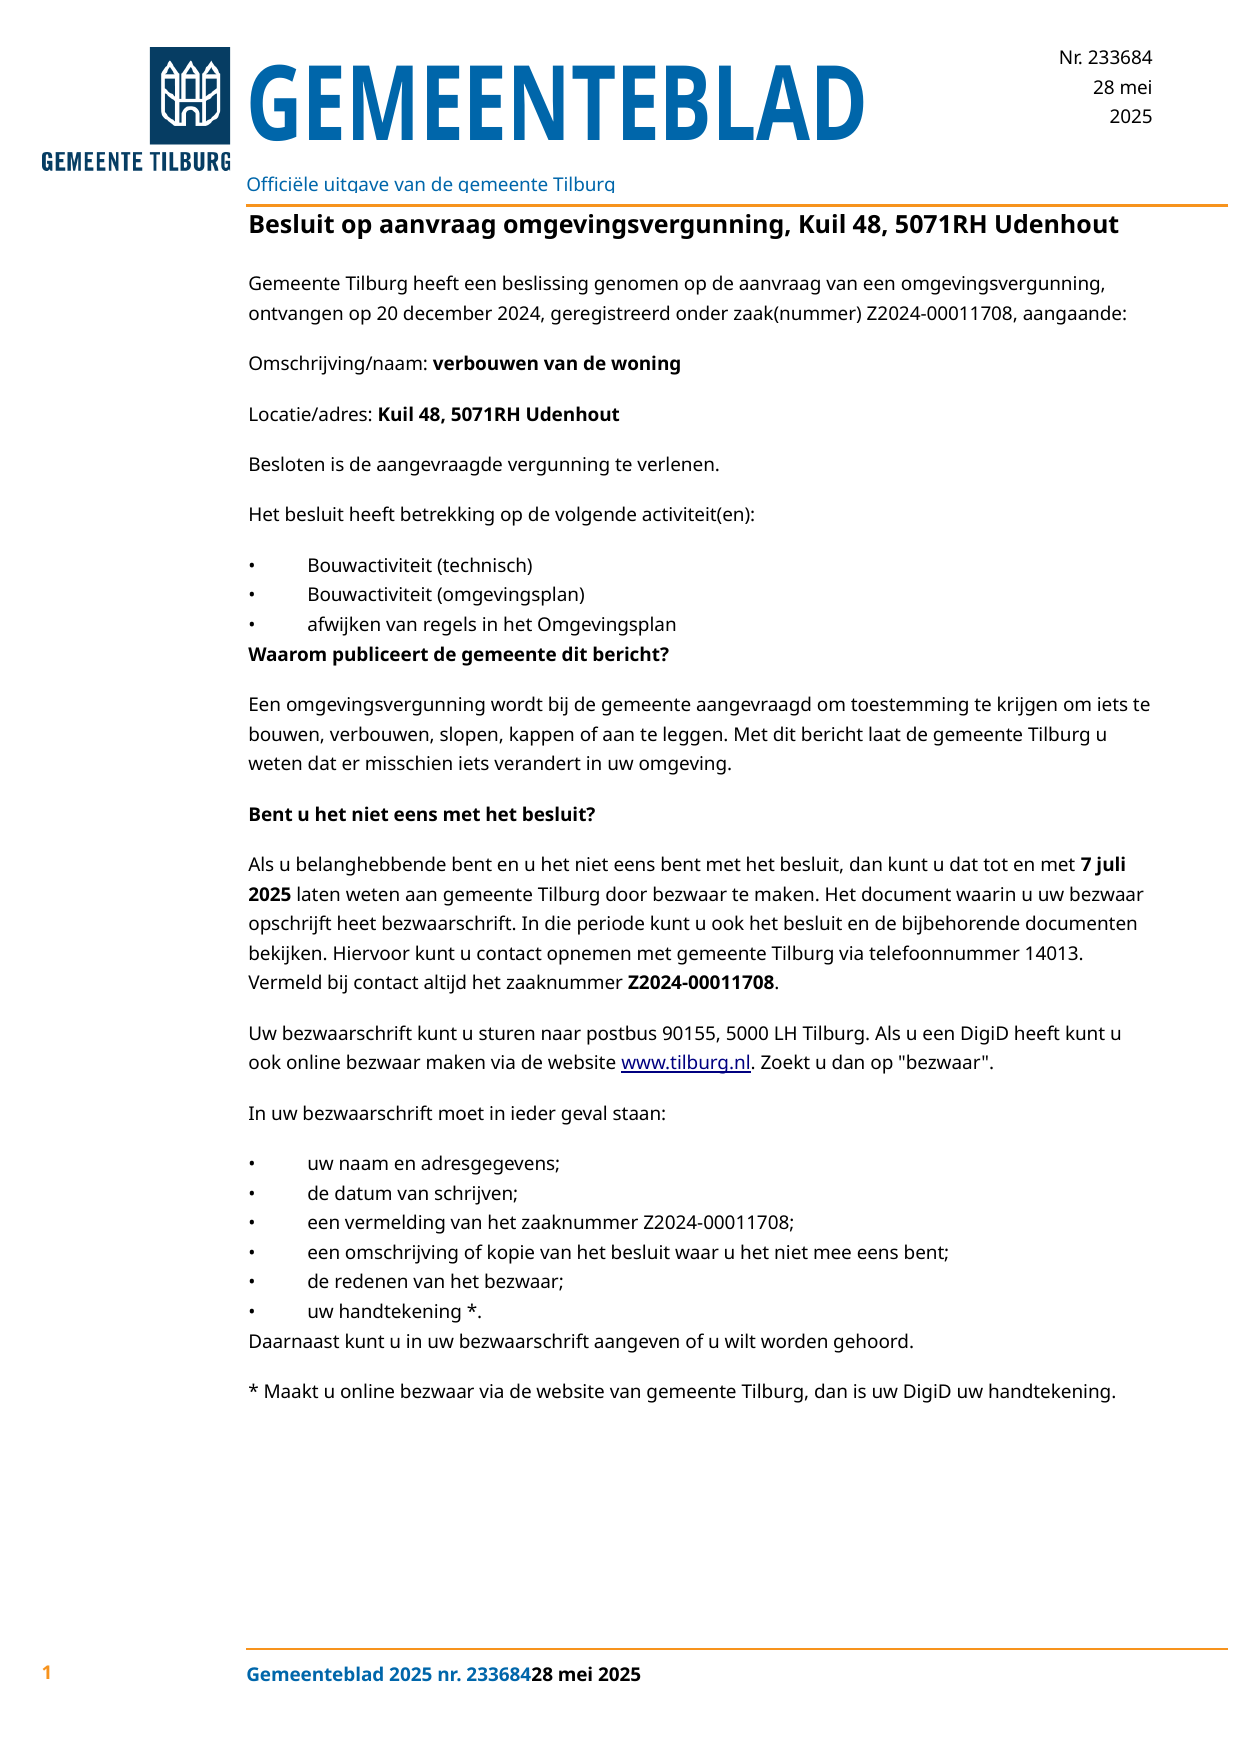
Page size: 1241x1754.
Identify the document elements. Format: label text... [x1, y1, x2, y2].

text Omschrijving/naam: verbouwen van de woning [248, 350, 1152, 376]
list een omschrijving of kopie van het besluit waar u het niet mee eens bent; [248, 1239, 1152, 1265]
list Bouwactiviteit (omgevingsplan) [248, 582, 1152, 607]
text Besluit op aanvraag omgevingsvergunning, Kuil 48, 5071RH Udenhout [248, 207, 1152, 241]
text In uw bezwaarschrift moet in ieder geval staan: [248, 1100, 1152, 1126]
text Bent u het niet eens met het besluit? [248, 801, 1152, 826]
list Bouwactiviteit (technisch) [248, 552, 1152, 578]
text * Maakt u online bezwaar via de website van gemeente Tilburg, dan is uw DigiD uw handtekening. [248, 1378, 1152, 1404]
list afwijken van regels in het Omgevingsplan [248, 611, 1152, 637]
list uw handtekening *. [248, 1298, 1152, 1324]
text Besloten is de aangevraagde vergunning te verlenen. [248, 451, 1152, 477]
text Gemeente Tilburg heeft een beslissing genomen op de aanvraag van een omgevingsvergunning, ontvangen op 20 december 2024, geregistreerd onder zaak(nummer) Z2024-00011708, aangaande: [248, 270, 1152, 326]
text Locatie/adres: Kuil 48, 5071RH Udenhout [248, 401, 1152, 426]
list de redenen van het bezwaar; [248, 1269, 1152, 1294]
picture [41, 47, 231, 172]
list een vermelding van het zaaknummer Z2024-00011708; [248, 1209, 1152, 1235]
text Waarom publiceert de gemeente dit bericht? [248, 641, 1152, 666]
text Een omgevingsvergunning wordt bij de gemeente aangevraagd om toestemming te krijgen om iets te bouwen, verbouwen, slopen, kappen of aan te leggen. Met dit bericht laat de gemeente Tilburg u weten dat er misschien iets verandert in uw omgeving. [248, 691, 1152, 776]
text Uw bezwaarschrift kunt u sturen naar postbus 90155, 5000 LH Tilburg. Als u een DigiD heeft kunt u ook online bezwaar maken via de website www.tilburg.nl. Zoekt u dan op "bezwaar". [248, 1020, 1152, 1075]
text Als u belanghebbende bent en u het niet eens bent met het besluit, dan kunt u dat tot en met 7 juli 2025 laten weten aan gemeente Tilburg door bezwaar te maken. Het document waarin u uw bezwaar opschrijft heet bezwaarschrift. In die periode kunt u ook het besluit en de bijbehorende documenten bekijken. Hiervoor kunt u contact opnemen met gemeente Tilburg via telefoonnummer 14013. Vermeld bij contact altijd het zaaknummer Z2024-00011708. [248, 851, 1152, 995]
list de datum van schrijven; [248, 1180, 1152, 1206]
list uw naam en adresgegevens; [248, 1150, 1152, 1176]
text Daarnaast kunt u in uw bezwaarschrift aangeven of u wilt worden gehoord. [248, 1328, 1152, 1353]
text Het besluit heeft betrekking op de volgende activiteit(en): [248, 502, 1152, 527]
